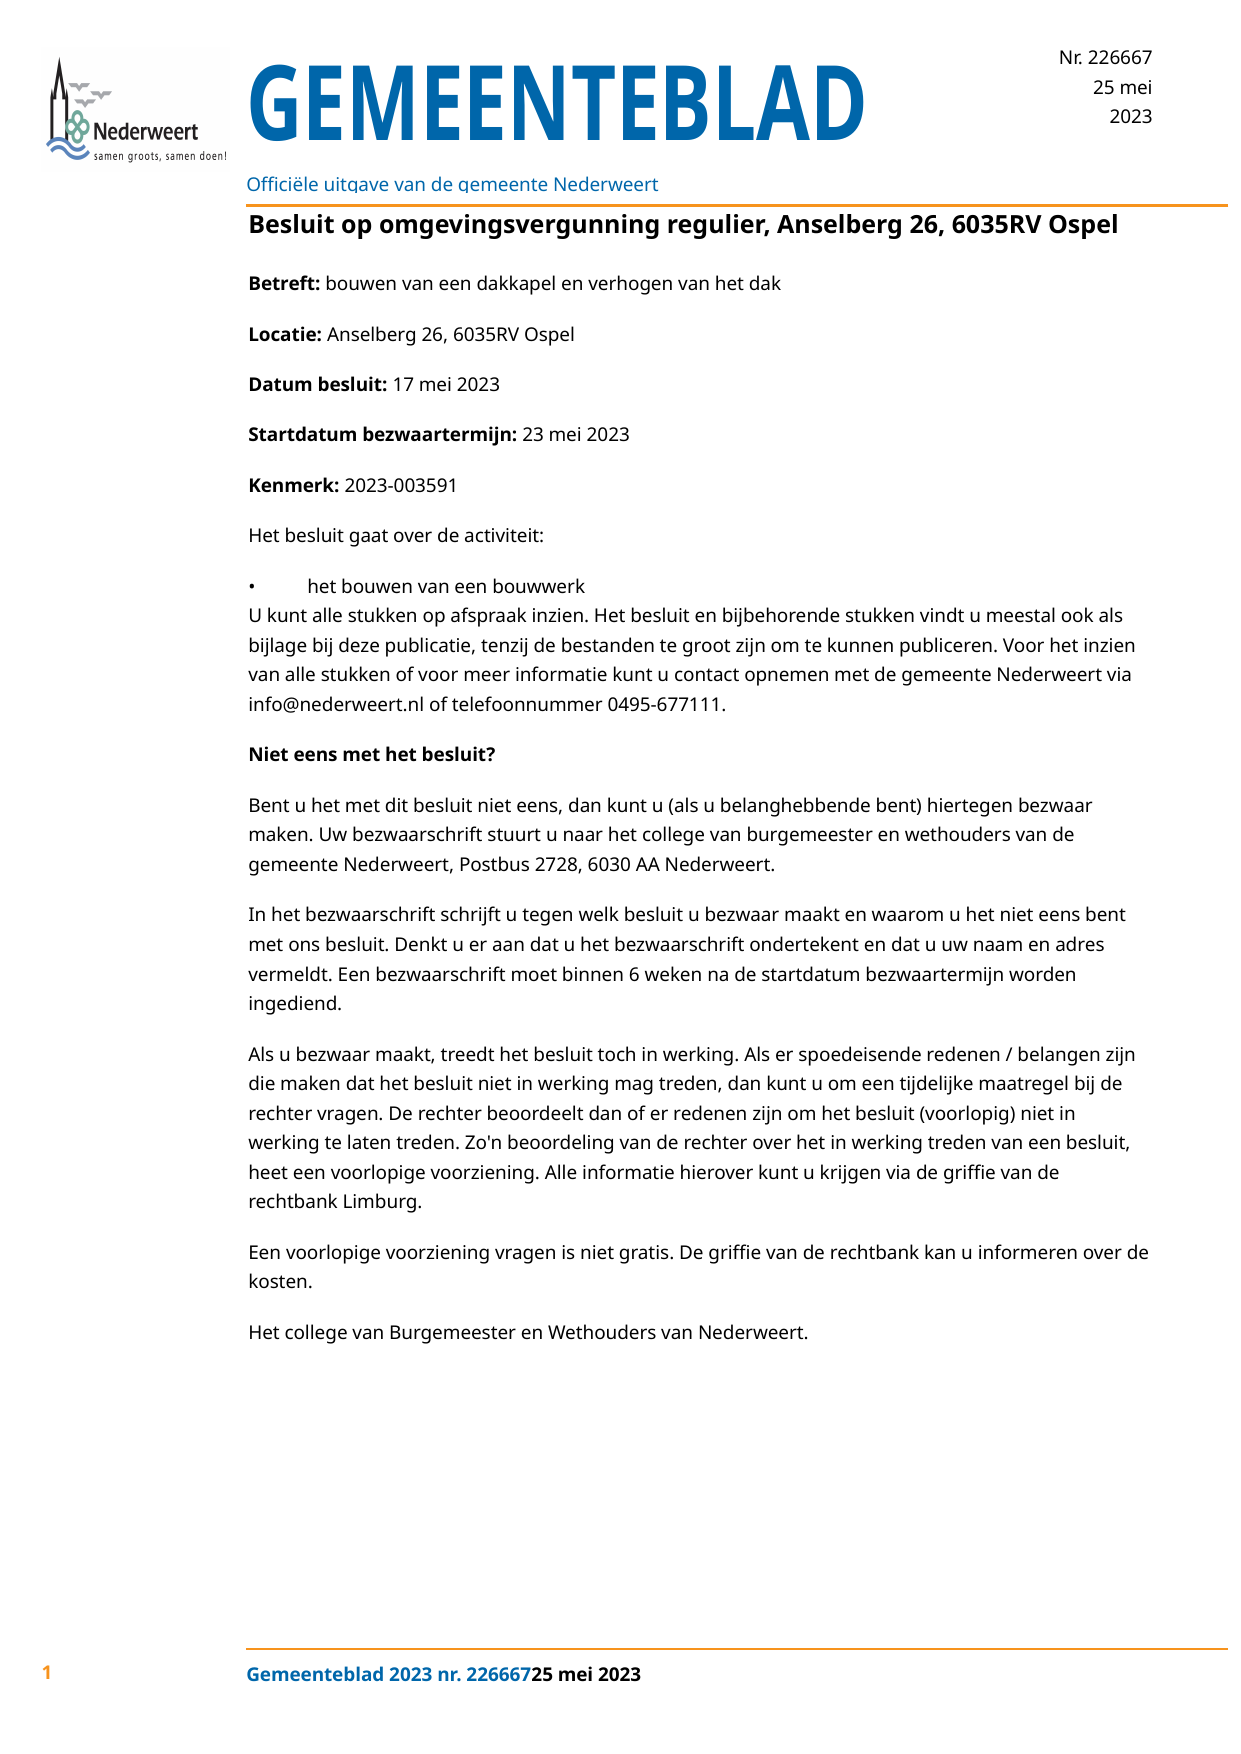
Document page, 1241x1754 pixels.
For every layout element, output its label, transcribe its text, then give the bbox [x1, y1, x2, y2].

text Startdatum bezwaartermijn: 23 mei 2023 [248, 422, 1152, 447]
text Het besluit gaat over de activiteit: [248, 522, 1152, 548]
text Bent u het met dit besluit niet eens, dan kunt u (als u belanghebbende bent) hiertegen bezwaar maken. Uw bezwaarschrift stuurt u naar het college van burgemeester en wethouders van de gemeente Nederweert, Postbus 2728, 6030 AA Nederweert. [248, 792, 1152, 877]
text Kenmerk: 2023-003591 [248, 472, 1152, 498]
text Niet eens met het besluit? [248, 742, 1152, 767]
picture [41, 47, 231, 172]
text Als u bezwaar maakt, treedt het besluit toch in werking. Als er spoedeisende redenen / belangen zijn die maken dat het besluit niet in werking mag treden, dan kunt u om een tijdelijke maatregel bij de rechter vragen. De rechter beoordeelt dan of er redenen zijn om het besluit (voorlopig) niet in werking te laten treden. Zo'n beoordeling van de rechter over het in werking treden van een besluit, heet een voorlopige voorziening. Alle informatie hierover kunt u krijgen via de griffie van de rechtbank Limburg. [248, 1041, 1152, 1214]
text Een voorlopige voorziening vragen is niet gratis. De griffie van de rechtbank kan u informeren over de kosten. [248, 1239, 1152, 1294]
text Locatie: Anselberg 26, 6035RV Ospel [248, 321, 1152, 346]
text Datum besluit: 17 mei 2023 [248, 371, 1152, 397]
text Besluit op omgevingsvergunning regulier, Anselberg 26, 6035RV Ospel [248, 207, 1152, 241]
text Het college van Burgemeester en Wethouders van Nederweert. [248, 1319, 1152, 1345]
list het bouwen van een bouwwerk [248, 573, 1152, 598]
text In het bezwaarschrift schrijft u tegen welk besluit u bezwaar maakt en waarom u het niet eens bent met ons besluit. Denkt u er aan dat u het bezwaarschrift ondertekent en dat u uw naam en adres vermeldt. Een bezwaarschrift moet binnen 6 weken na de startdatum bezwaartermijn worden ingediend. [248, 902, 1152, 1016]
text U kunt alle stukken op afspraak inzien. Het besluit en bijbehorende stukken vindt u meestal ook als bijlage bij deze publicatie, tenzij de bestanden te groot zijn om te kunnen publiceren. Voor het inzien van alle stukken of voor meer informatie kunt u contact opnemen met de gemeente Nederweert via info@nederweert.nl of telefoonnummer 0495-677111. [248, 602, 1152, 717]
text Betreft: bouwen van een dakkapel en verhogen van het dak [248, 270, 1152, 296]
